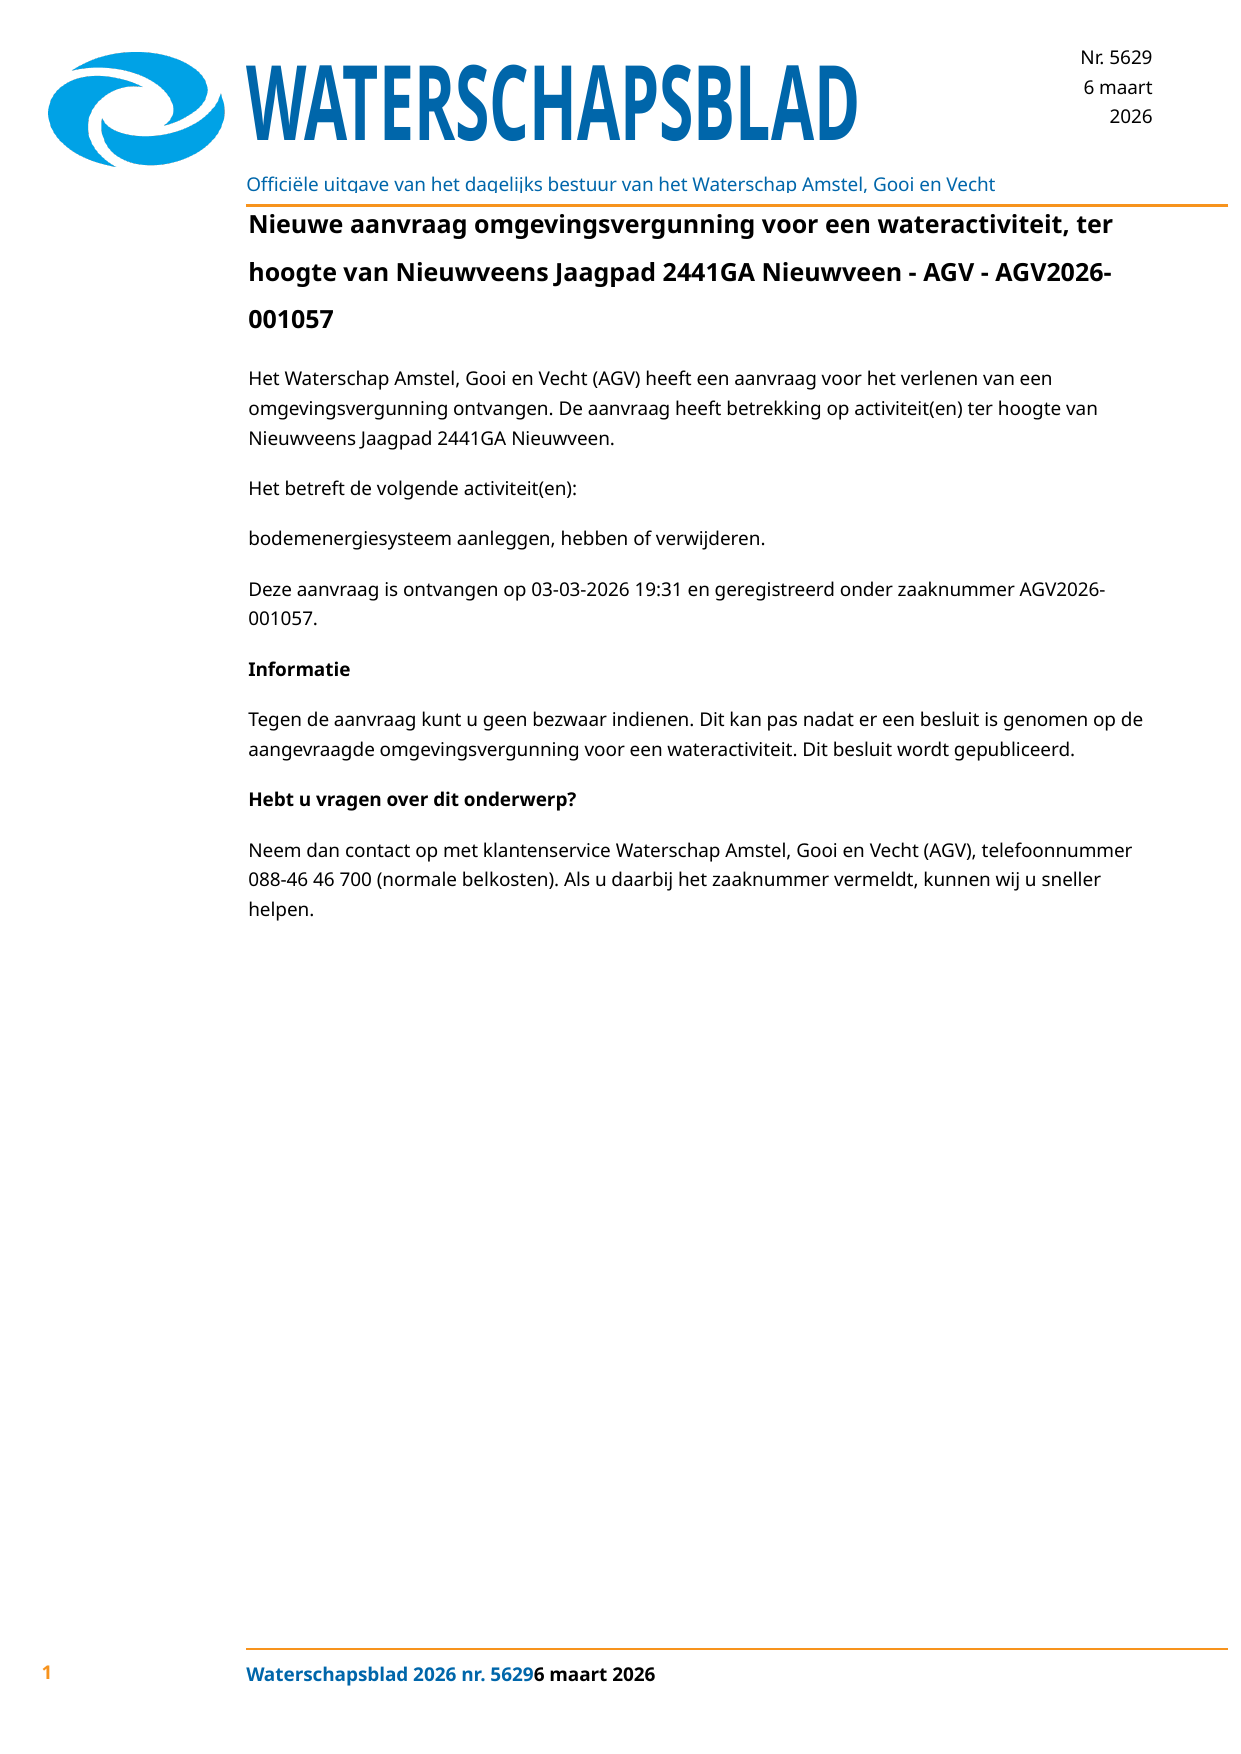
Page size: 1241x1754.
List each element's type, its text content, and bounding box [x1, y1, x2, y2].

text bodemenergiesysteem aanleggen, hebben of verwijderen. [248, 526, 1152, 551]
picture [41, 47, 231, 172]
text Hebt u vragen over dit onderwerp? [248, 786, 1152, 812]
text Informatie [248, 656, 1152, 682]
text Het betreft de volgende activiteit(en): [248, 475, 1152, 501]
text Tegen de aanvraag kunt u geen bezwaar indienen. Dit kan pas nadat er een besluit is genomen op de aangevraagde omgevingsvergunning voor een wateractiviteit. Dit besluit wordt gepubliceerd. [248, 706, 1152, 762]
text Nieuwe aanvraag omgevingsvergunning voor een wateractiviteit, ter hoogte van Nieuwveens Jaagpad 2441GA Nieuwveen - AGV - AGV2026-001057 [248, 207, 1152, 336]
text Het Waterschap Amstel, Gooi en Vecht (AGV) heeft een aanvraag voor het verlenen van een omgevingsvergunning ontvangen. De aanvraag heeft betrekking op activiteit(en) ter hoogte van Nieuwveens Jaagpad 2441GA Nieuwveen. [248, 366, 1152, 450]
text Neem dan contact op met klantenservice Waterschap Amstel, Gooi en Vecht (AGV), telefoonnummer 088-46 46 700 (normale belkosten). Als u daarbij het zaaknummer vermeldt, kunnen wij u sneller helpen. [248, 837, 1152, 922]
text Deze aanvraag is ontvangen op 03-03-2026 19:31 en geregistreerd onder zaaknummer AGV2026-001057. [248, 576, 1152, 631]
